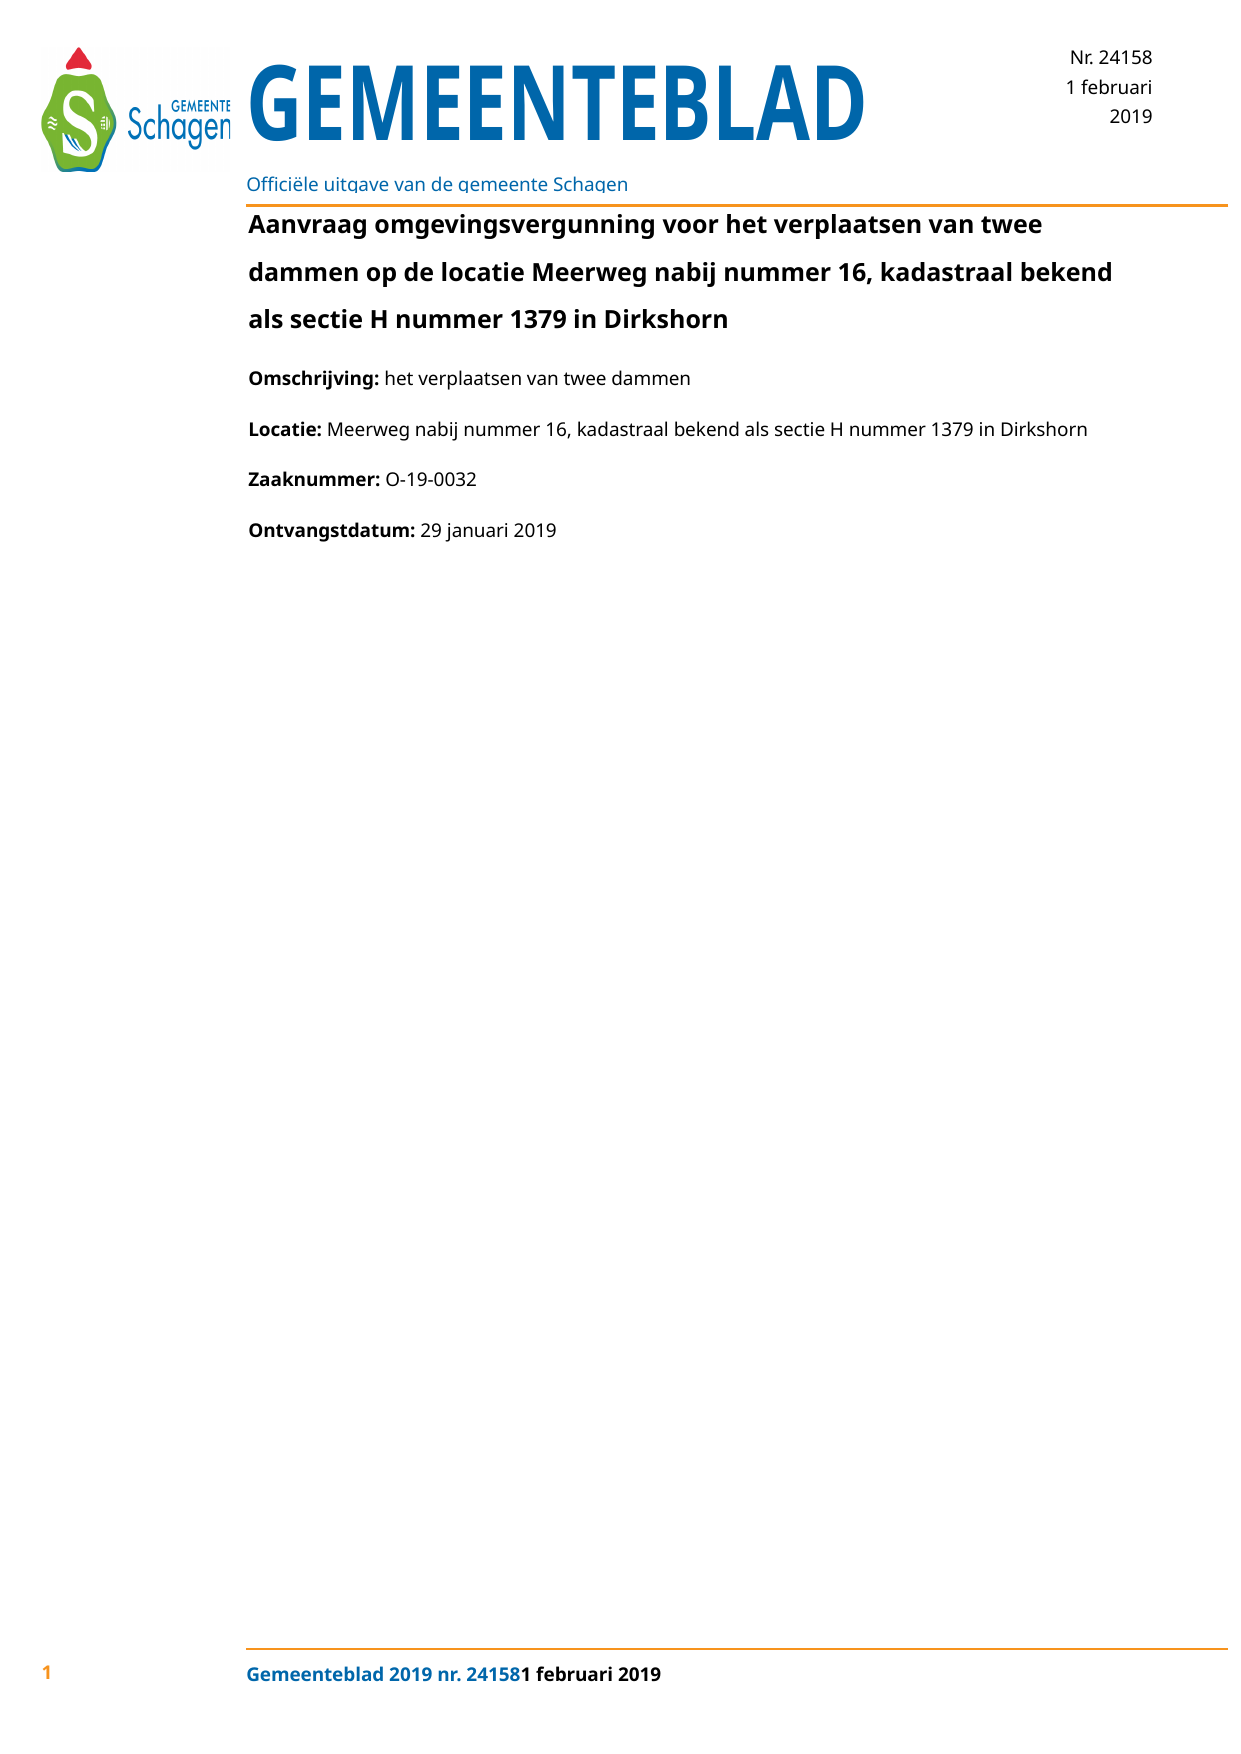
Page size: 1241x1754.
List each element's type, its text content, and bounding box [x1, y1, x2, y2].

text Zaaknummer: O-19-0032 [248, 466, 1152, 492]
text Locatie: Meerweg nabij nummer 16, kadastraal bekend als sectie H nummer 1379 in Dirkshorn [248, 416, 1152, 442]
text Aanvraag omgevingsvergunning voor het verplaatsen van twee dammen op de locatie Meerweg nabij nummer 16, kadastraal bekend als sectie H nummer 1379 in Dirkshorn [248, 207, 1152, 336]
picture [41, 47, 231, 172]
text Omschrijving: het verplaatsen van twee dammen [248, 366, 1152, 391]
text Ontvangstdatum: 29 januari 2019 [248, 517, 1152, 542]
